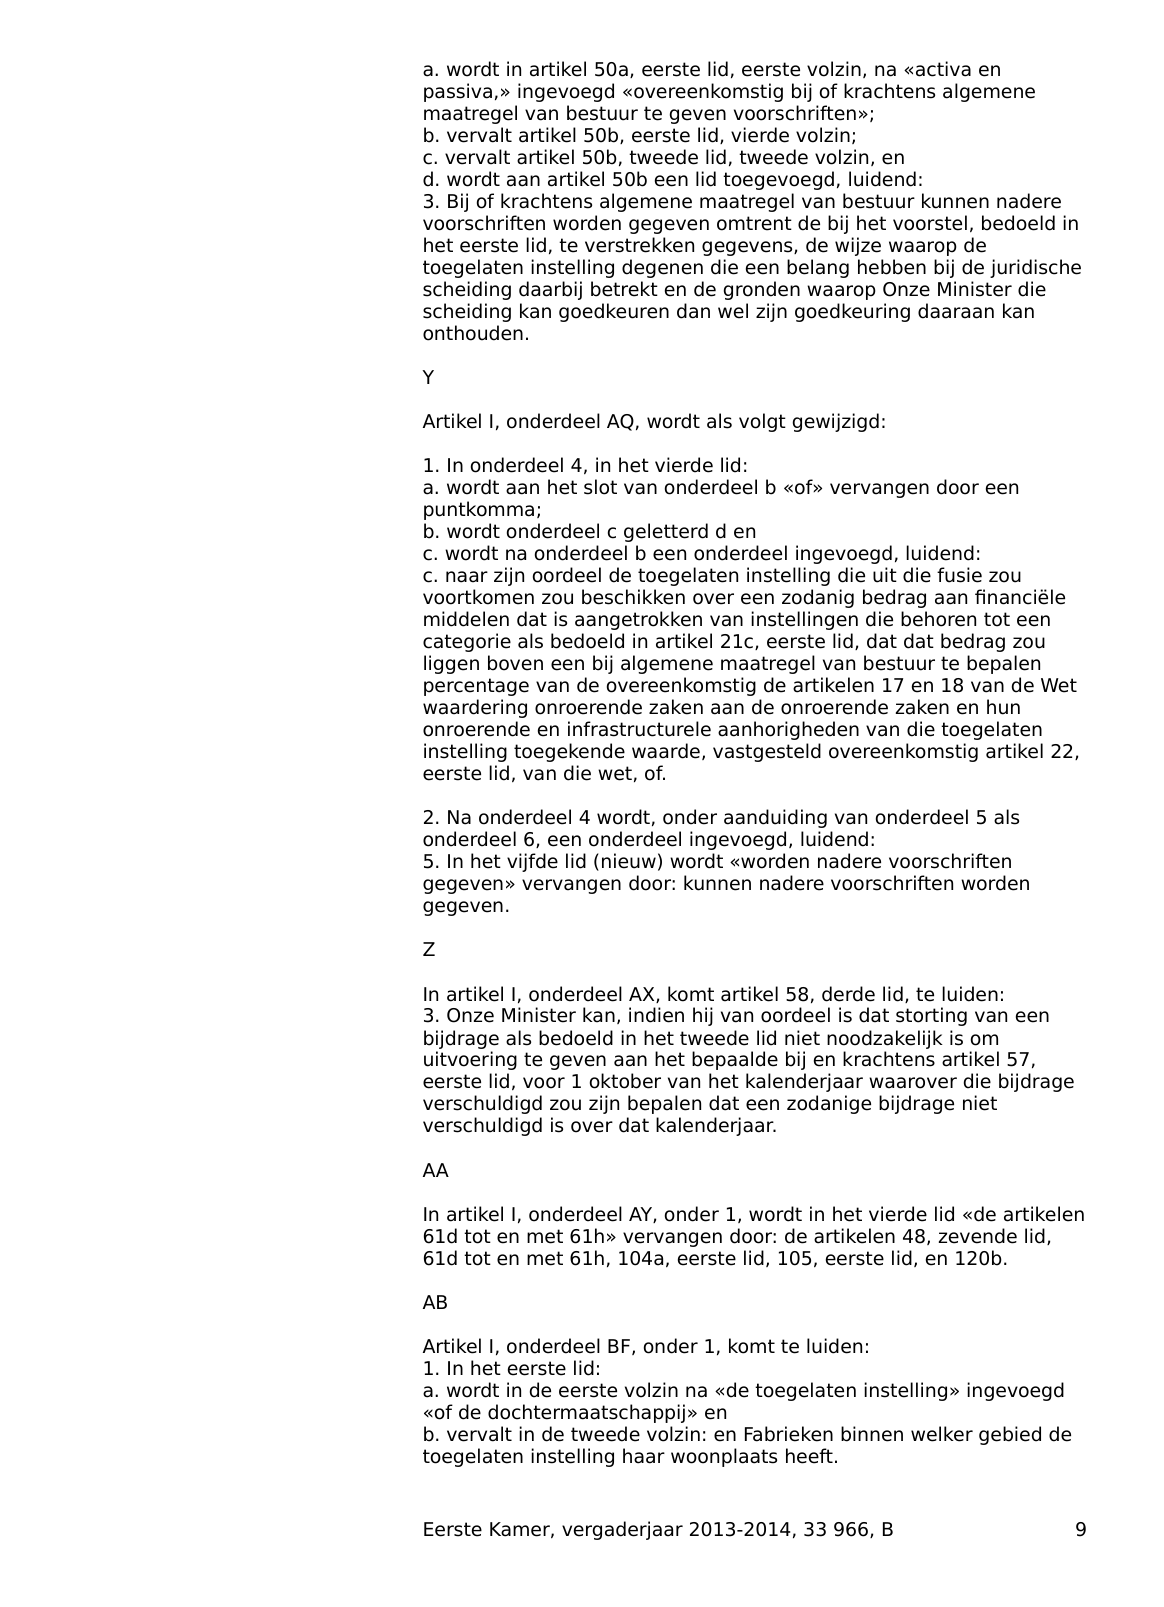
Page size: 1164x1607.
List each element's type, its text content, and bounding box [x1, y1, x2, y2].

text b. vervalt artikel 50b, eerste lid, vierde volzin; [422, 125, 1087, 147]
subtitle AA [422, 1159, 1087, 1181]
text 1. In het eerste lid: [422, 1358, 1087, 1380]
text a. wordt aan het slot van onderdeel b «of» vervangen door een puntkomma; [422, 477, 1087, 521]
subtitle AB [422, 1292, 1087, 1314]
subtitle Z [422, 939, 1087, 961]
text Artikel I, onderdeel AQ, wordt als volgt gewijzigd: [422, 411, 1087, 433]
text c. naar zijn oordeel de toegelaten instelling die uit die fusie zou voortkomen zou beschikken over een zodanig bedrag aan financiële middelen dat is aangetrokken van instellingen die behoren tot een categorie als bedoeld in artikel 21c, eerste lid, dat dat bedrag zou liggen boven een bij algemene maatregel van bestuur te bepalen percentage van de overeenkomstig de artikelen 17 en 18 van de Wet waardering onroerende zaken aan de onroerende zaken en hun onroerende en infrastructurele aanhorigheden van die toegelaten instelling toegekende waarde, vastgesteld overeenkomstig artikel 22, eerste lid, van die wet, of. [422, 565, 1087, 785]
text a. wordt in artikel 50a, eerste lid, eerste volzin, na «activa en passiva,» ingevoegd «overeenkomstig bij of krachtens algemene maatregel van bestuur te geven voorschriften»; [422, 59, 1087, 125]
text a. wordt in de eerste volzin na «de toegelaten instelling» ingevoegd «of de dochtermaatschappij» en [422, 1380, 1087, 1424]
text c. vervalt artikel 50b, tweede lid, tweede volzin, en [422, 147, 1087, 169]
text c. wordt na onderdeel b een onderdeel ingevoegd, luidend: [422, 543, 1087, 565]
text 5. In het vijfde lid (nieuw) wordt «worden nadere voorschriften gegeven» vervangen door: kunnen nadere voorschriften worden gegeven. [422, 851, 1087, 917]
subtitle Y [422, 367, 1087, 389]
text 2. Na onderdeel 4 wordt, onder aanduiding van onderdeel 5 als onderdeel 6, een onderdeel ingevoegd, luidend: [422, 807, 1087, 851]
text 3. Onze Minister kan, indien hij van oordeel is dat storting van een bijdrage als bedoeld in het tweede lid niet noodzakelijk is om uitvoering te geven aan het bepaalde bij en krachtens artikel 57, eerste lid, voor 1 oktober van het kalenderjaar waarover die bijdrage verschuldigd zou zijn bepalen dat een zodanige bijdrage niet verschuldigd is over dat kalenderjaar. [422, 1005, 1087, 1137]
text In artikel I, onderdeel AX, komt artikel 58, derde lid, te luiden: [422, 983, 1087, 1005]
text b. wordt onderdeel c geletterd d en [422, 521, 1087, 543]
text Artikel I, onderdeel BF, onder 1, komt te luiden: [422, 1336, 1087, 1358]
text d. wordt aan artikel 50b een lid toegevoegd, luidend: [422, 169, 1087, 191]
text In artikel I, onderdeel AY, onder 1, wordt in het vierde lid «de artikelen 61d tot en met 61h» vervangen door: de artikelen 48, zevende lid, 61d tot en met 61h, 104a, eerste lid, 105, eerste lid, en 120b. [422, 1204, 1087, 1269]
text b. vervalt in de tweede volzin: en Fabrieken binnen welker gebied de toegelaten instelling haar woonplaats heeft. [422, 1424, 1087, 1468]
text 3. Bij of krachtens algemene maatregel van bestuur kunnen nadere voorschriften worden gegeven omtrent de bij het voorstel, bedoeld in het eerste lid, te verstrekken gegevens, de wijze waarop de toegelaten instelling degenen die een belang hebben bij de juridische scheiding daarbij betrekt en de gronden waarop Onze Minister die scheiding kan goedkeuren dan wel zijn goedkeuring daaraan kan onthouden. [422, 191, 1087, 345]
text 1. In onderdeel 4, in het vierde lid: [422, 455, 1087, 477]
